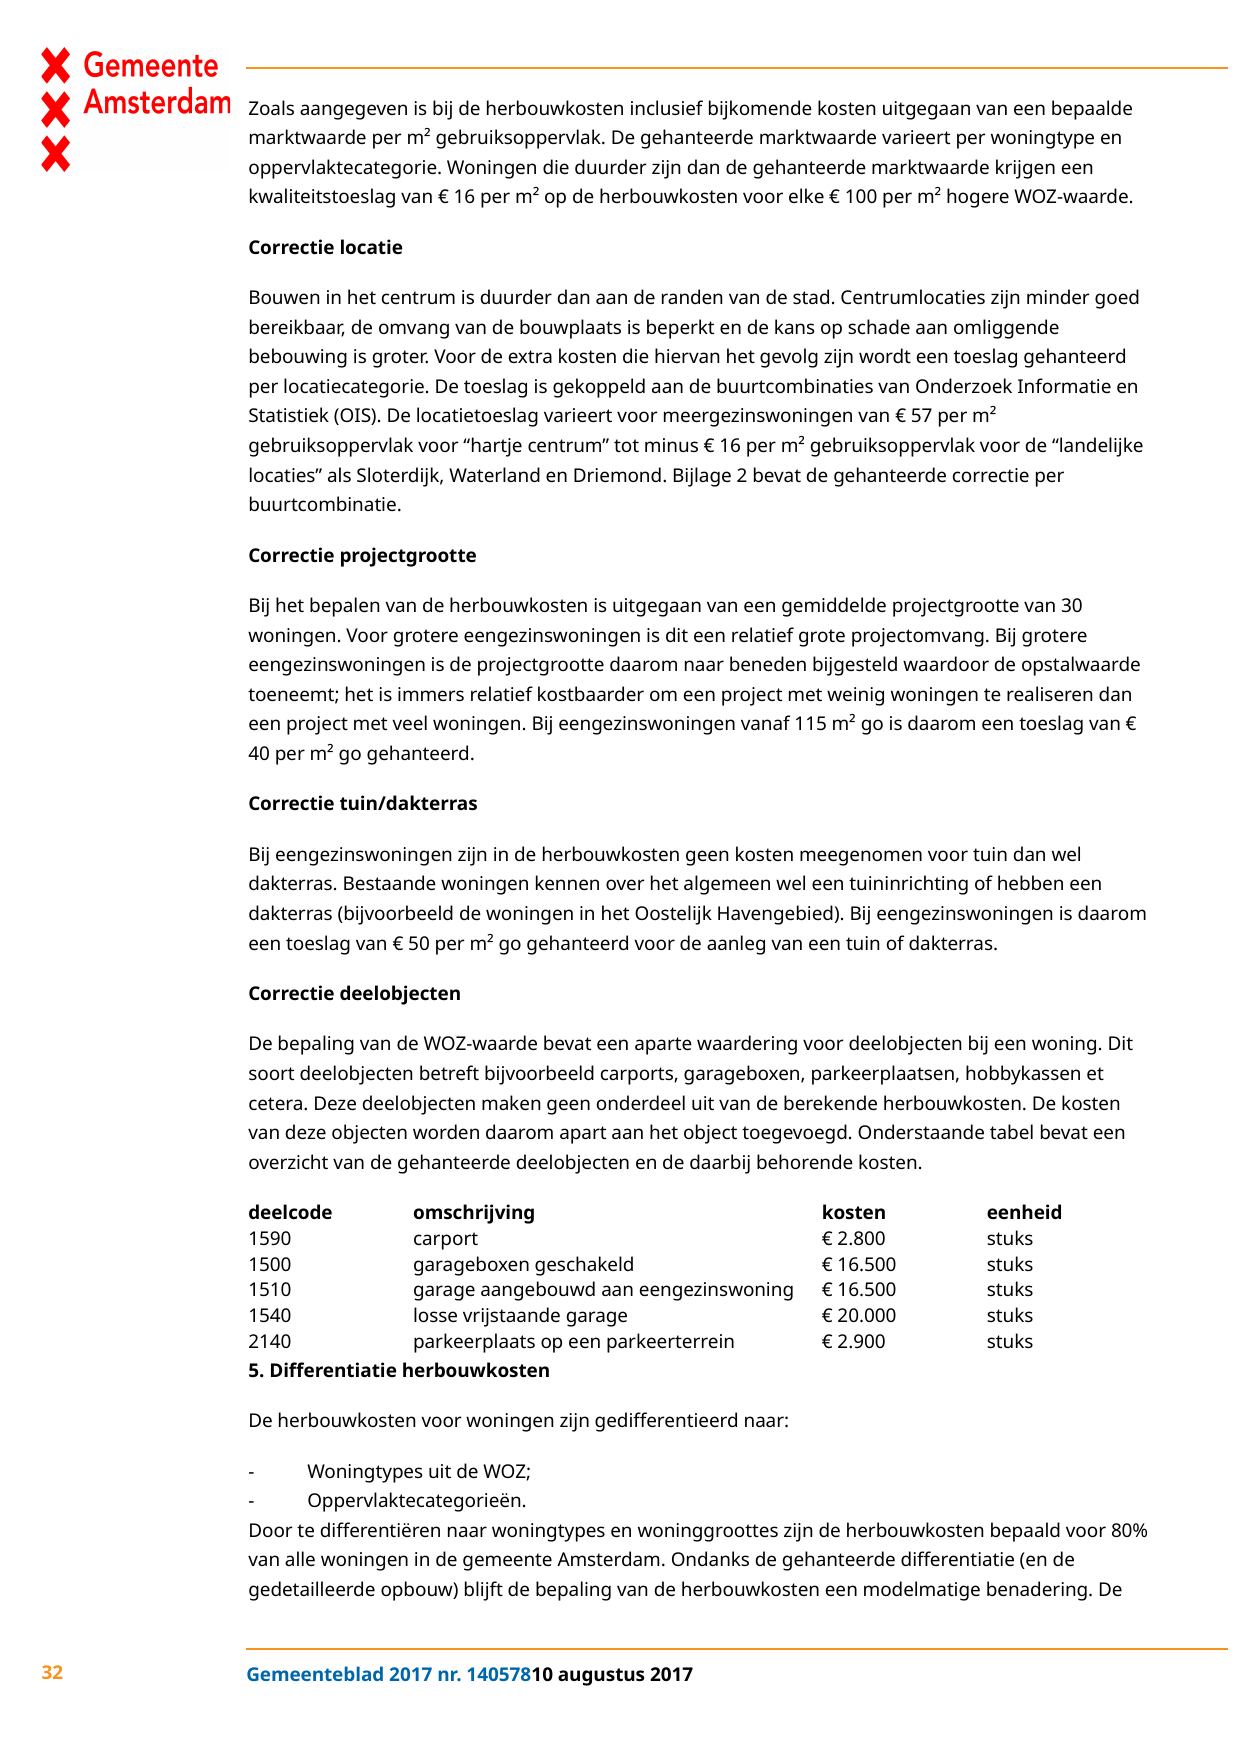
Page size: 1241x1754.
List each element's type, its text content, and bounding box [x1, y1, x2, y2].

table_cell € 20.000 [822, 1303, 987, 1328]
text Correctie projectgrootte [248, 542, 1152, 568]
table_header eenheid [987, 1200, 1152, 1225]
table_cell stuks [987, 1225, 1152, 1251]
text Bouwen in het centrum is duurder dan aan de randen van de stad. Centrumlocaties zijn minder goed bereikbaar, de omvang van de bouwplaats is beperkt en de kans op schade aan omliggende bebouwing is groter. Voor de extra kosten die hiervan het gevolg zijn wordt een toeslag gehanteerd per locatiecategorie. De toeslag is gekoppeld aan de buurtcombinaties van Onderzoek Informatie en Statistiek (OIS). De locatietoeslag varieert voor meergezinswoningen van € 57 per m² gebruiksoppervlak voor “hartje centrum” tot minus € 16 per m² gebruiksoppervlak voor de “landelijke locaties” als Sloterdijk, Waterland en Driemond. Bijlage 2 bevat de gehanteerde correctie per buurtcombinatie. [248, 284, 1152, 517]
table_cell stuks [987, 1251, 1152, 1277]
text Door te differentiëren naar woningtypes en woninggroottes zijn de herbouwkosten bepaald voor 80% van alle woningen in de gemeente Amsterdam. Ondanks de gehanteerde differentiatie (en de gedetailleerde opbouw) blijft de bepaling van de herbouwkosten een modelmatige benadering. De [248, 1517, 1152, 1602]
table_cell garageboxen geschakeld [413, 1251, 822, 1277]
picture [41, 47, 231, 172]
table_header kosten [822, 1200, 987, 1225]
table_cell € 2.900 [822, 1328, 987, 1354]
table_cell stuks [987, 1328, 1152, 1354]
list Oppervlaktecategorieën. [248, 1487, 1152, 1513]
text De herbouwkosten voor woningen zijn gedifferentieerd naar: [248, 1407, 1152, 1433]
text Correctie deelobjecten [248, 980, 1152, 1006]
text Bij eengezinswoningen zijn in de herbouwkosten geen kosten meegenomen voor tuin dan wel dakterras. Bestaande woningen kennen over het algemeen wel een tuininrichting of hebben een dakterras (bijvoorbeeld de woningen in het Oostelijk Havengebied). Bij eengezinswoningen is daarom een toeslag van € 50 per m² go gehanteerd voor de aanleg van een tuin of dakterras. [248, 841, 1152, 956]
table_cell 2140 [248, 1328, 413, 1354]
table_cell € 16.500 [822, 1277, 987, 1302]
table_cell losse vrijstaande garage [413, 1303, 822, 1328]
text Correctie locatie [248, 234, 1152, 260]
table_cell € 2.800 [822, 1225, 987, 1251]
table_cell stuks [987, 1277, 1152, 1302]
table_cell 1500 [248, 1251, 413, 1277]
text Zoals aangegeven is bij de herbouwkosten inclusief bijkomende kosten uitgegaan van een bepaalde marktwaarde per m² gebruiksoppervlak. De gehanteerde marktwaarde varieert per woningtype en oppervlaktecategorie. Woningen die duurder zijn dan de gehanteerde marktwaarde krijgen een kwaliteitstoeslag van € 16 per m² op de herbouwkosten voor elke € 100 per m² hogere WOZ-waarde. [248, 95, 1152, 209]
table_cell 1540 [248, 1303, 413, 1328]
table_header deelcode [248, 1200, 413, 1225]
text De bepaling van de WOZ-waarde bevat een aparte waardering voor deelobjecten bij een woning. Dit soort deelobjecten betreft bijvoorbeeld carports, garageboxen, parkeerplaatsen, hobbykassen et cetera. Deze deelobjecten maken geen onderdeel uit van de berekende herbouwkosten. De kosten van deze objecten worden daarom apart aan het object toegevoegd. Onderstaande tabel bevat een overzicht van de gehanteerde deelobjecten en de daarbij behorende kosten. [248, 1031, 1152, 1175]
table_header omschrijving [413, 1200, 822, 1225]
text 5. Differentiatie herbouwkosten [248, 1357, 1152, 1383]
table_cell stuks [987, 1303, 1152, 1328]
list Woningtypes uit de WOZ; [248, 1458, 1152, 1484]
table_cell 1510 [248, 1277, 413, 1302]
table_cell 1590 [248, 1225, 413, 1251]
table_cell € 16.500 [822, 1251, 987, 1277]
text Bij het bepalen van de herbouwkosten is uitgegaan van een gemiddelde projectgrootte van 30 woningen. Voor grotere eengezinswoningen is dit een relatief grote projectomvang. Bij grotere eengezinswoningen is de projectgrootte daarom naar beneden bijgesteld waardoor de opstalwaarde toeneemt; het is immers relatief kostbaarder om een project met weinig woningen te realiseren dan een project met veel woningen. Bij eengezinswoningen vanaf 115 m² go is daarom een toeslag van € 40 per m² go gehanteerd. [248, 592, 1152, 766]
table_cell carport [413, 1225, 822, 1251]
table_cell garage aangebouwd aan eengezinswoning [413, 1277, 822, 1302]
text Correctie tuin/dakterras [248, 791, 1152, 816]
table_cell parkeerplaats op een parkeerterrein [413, 1328, 822, 1354]
